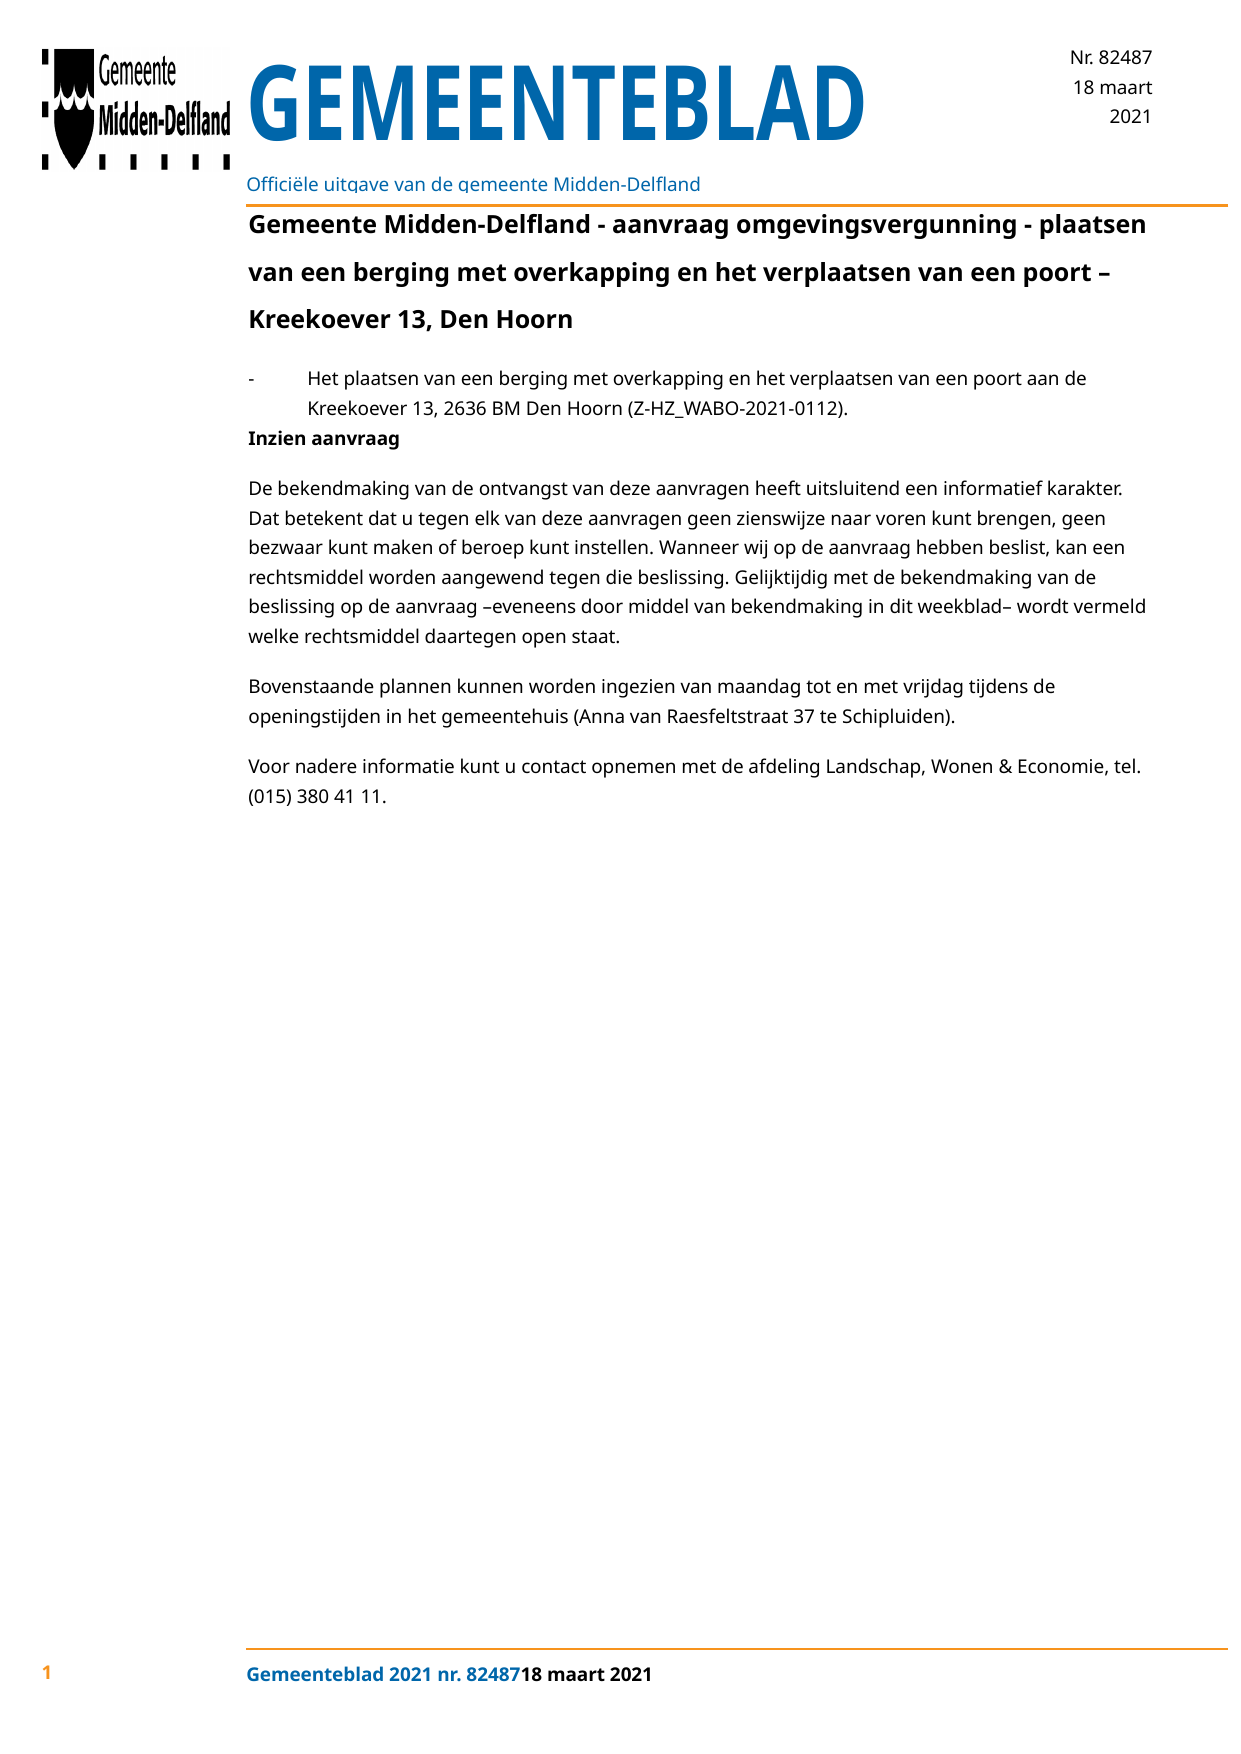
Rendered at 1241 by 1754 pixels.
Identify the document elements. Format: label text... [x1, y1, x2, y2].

list Het plaatsen van een berging met overkapping en het verplaatsen van een poort aan de Kreekoever 13, 2636 BM Den Hoorn (Z-HZ_WABO-2021-0112). [248, 366, 1152, 421]
picture [41, 47, 231, 172]
text Gemeente Midden-Delfland - aanvraag omgevingsvergunning - plaatsen van een berging met overkapping en het verplaatsen van een poort – Kreekoever 13, Den Hoorn [248, 207, 1152, 336]
text Voor nadere informatie kunt u contact opnemen met de afdeling Landschap, Wonen & Economie, tel. (015) 380 41 11. [248, 753, 1152, 809]
text Inzien aanvraag [248, 425, 1152, 450]
text Bovenstaande plannen kunnen worden ingezien van maandag tot en met vrijdag tijdens de openingstijden in het gemeentehuis (Anna van Raesfeltstraat 37 te Schipluiden). [248, 673, 1152, 729]
text De bekendmaking van de ontvangst van deze aanvragen heeft uitsluitend een informatief karakter. Dat betekent dat u tegen elk van deze aanvragen geen zienswijze naar voren kunt brengen, geen bezwaar kunt maken of beroep kunt instellen. Wanneer wij op de aanvraag hebben beslist, kan een rechtsmiddel worden aangewend tegen die beslissing. Gelijktijdig met de bekendmaking van de beslissing op de aanvraag –eveneens door middel van bekendmaking in dit weekblad– wordt vermeld welke rechtsmiddel daartegen open staat. [248, 475, 1152, 649]
